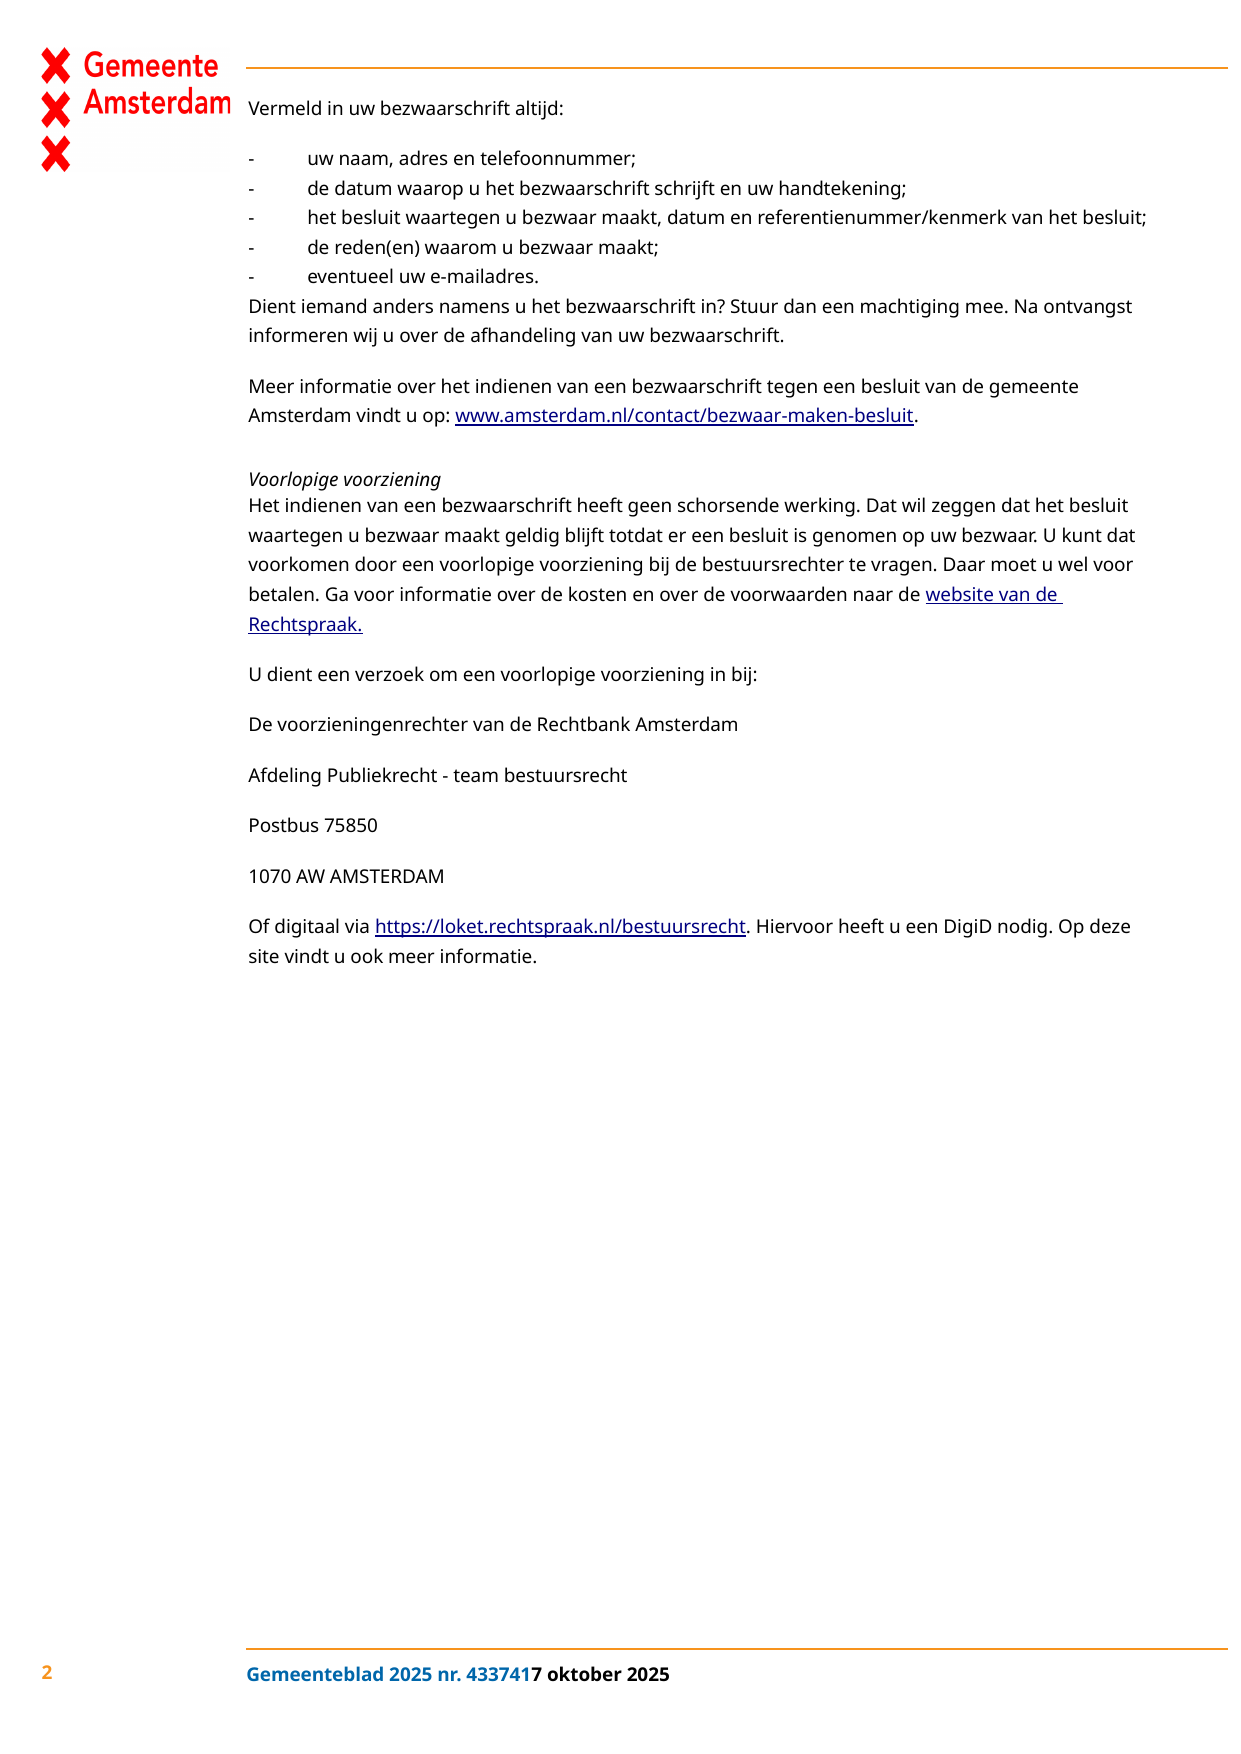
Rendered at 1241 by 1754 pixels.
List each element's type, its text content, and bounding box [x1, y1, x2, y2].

list de reden(en) waarom u bezwaar maakt; [248, 234, 1152, 260]
text Afdeling Publiekrecht - team bestuursrecht [248, 762, 1152, 788]
text Vermeld in uw bezwaarschrift altijd: [248, 95, 1152, 121]
text De voorzieningenrechter van de Rechtbank Amsterdam [248, 712, 1152, 737]
text Dient iemand anders namens u het bezwaarschrift in? Stuur dan een machtiging mee. Na ontvangst informeren wij u over de afhandeling van uw bezwaarschrift. [248, 293, 1152, 348]
list eventueel uw e-mailadres. [248, 263, 1152, 289]
text Voorlopige voorziening [248, 467, 1152, 492]
text Of digitaal via https://loket.rechtspraak.nl/bestuursrecht. Hiervoor heeft u een DigiD nodig. Op deze site vindt u ook meer informatie. [248, 913, 1152, 968]
text Postbus 75850 [248, 812, 1152, 838]
list uw naam, adres en telefoonnummer; [248, 145, 1152, 171]
list de datum waarop u het bezwaarschrift schrijft en uw handtekening; [248, 175, 1152, 201]
text Meer informatie over het indienen van een bezwaarschrift tegen een besluit van de gemeente Amsterdam vindt u op: www.amsterdam.nl/contact/bezwaar-maken-besluit. [248, 373, 1152, 428]
text U dient een verzoek om een voorlopige voorziening in bij: [248, 661, 1152, 687]
text Het indienen van een bezwaarschrift heeft geen schorsende werking. Dat wil zeggen dat het besluit waartegen u bezwaar maakt geldig blijft totdat er een besluit is genomen op uw bezwaar. U kunt dat voorkomen door een voorlopige voorziening bij de bestuursrechter te vragen. Daar moet u wel voor betalen. Ga voor informatie over de kosten en over de voorwaarden naar de website van de Rechtspraak. [248, 492, 1152, 636]
picture [41, 47, 231, 172]
list het besluit waartegen u bezwaar maakt, datum en referentienummer/kenmerk van het besluit; [248, 204, 1152, 230]
text 1070 AW AMSTERDAM [248, 863, 1152, 888]
